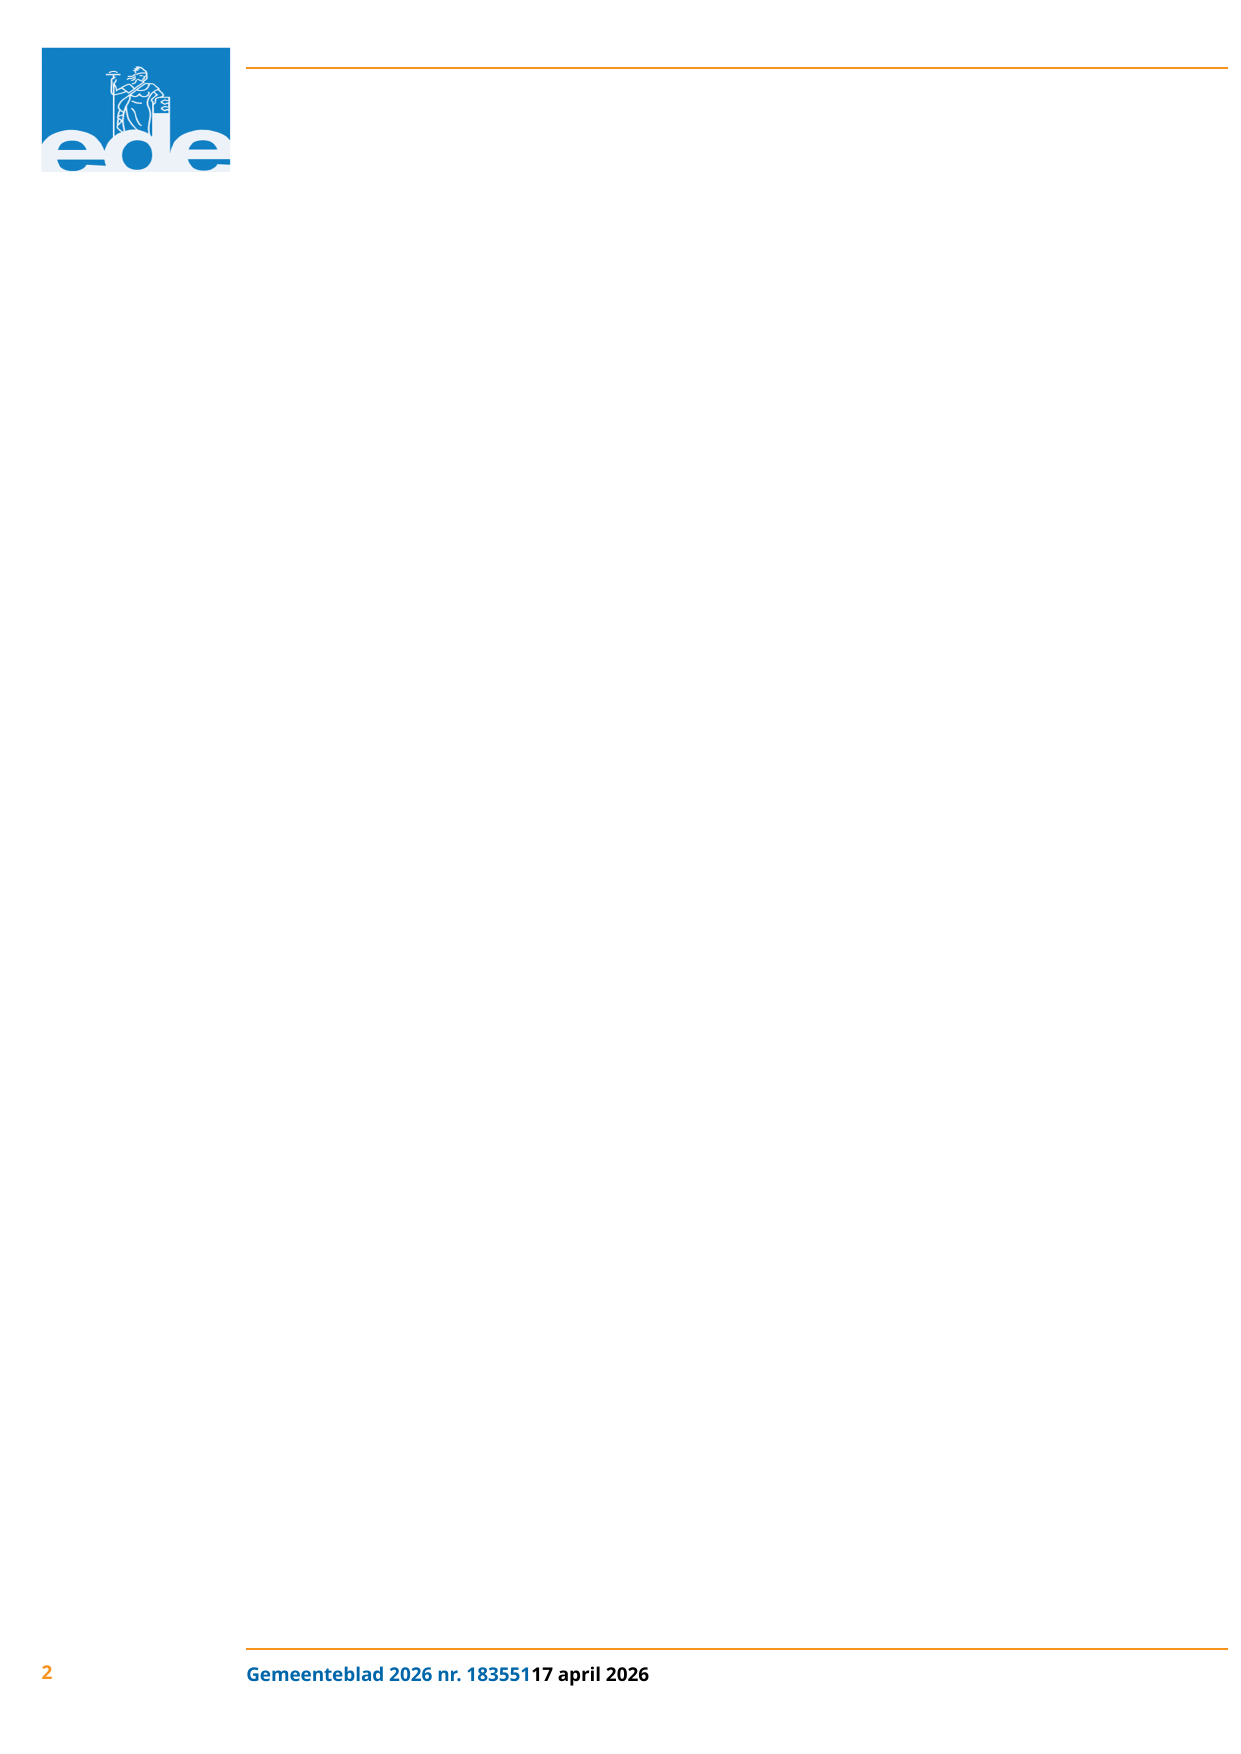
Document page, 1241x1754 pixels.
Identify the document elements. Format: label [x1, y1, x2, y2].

picture [41, 47, 231, 172]
